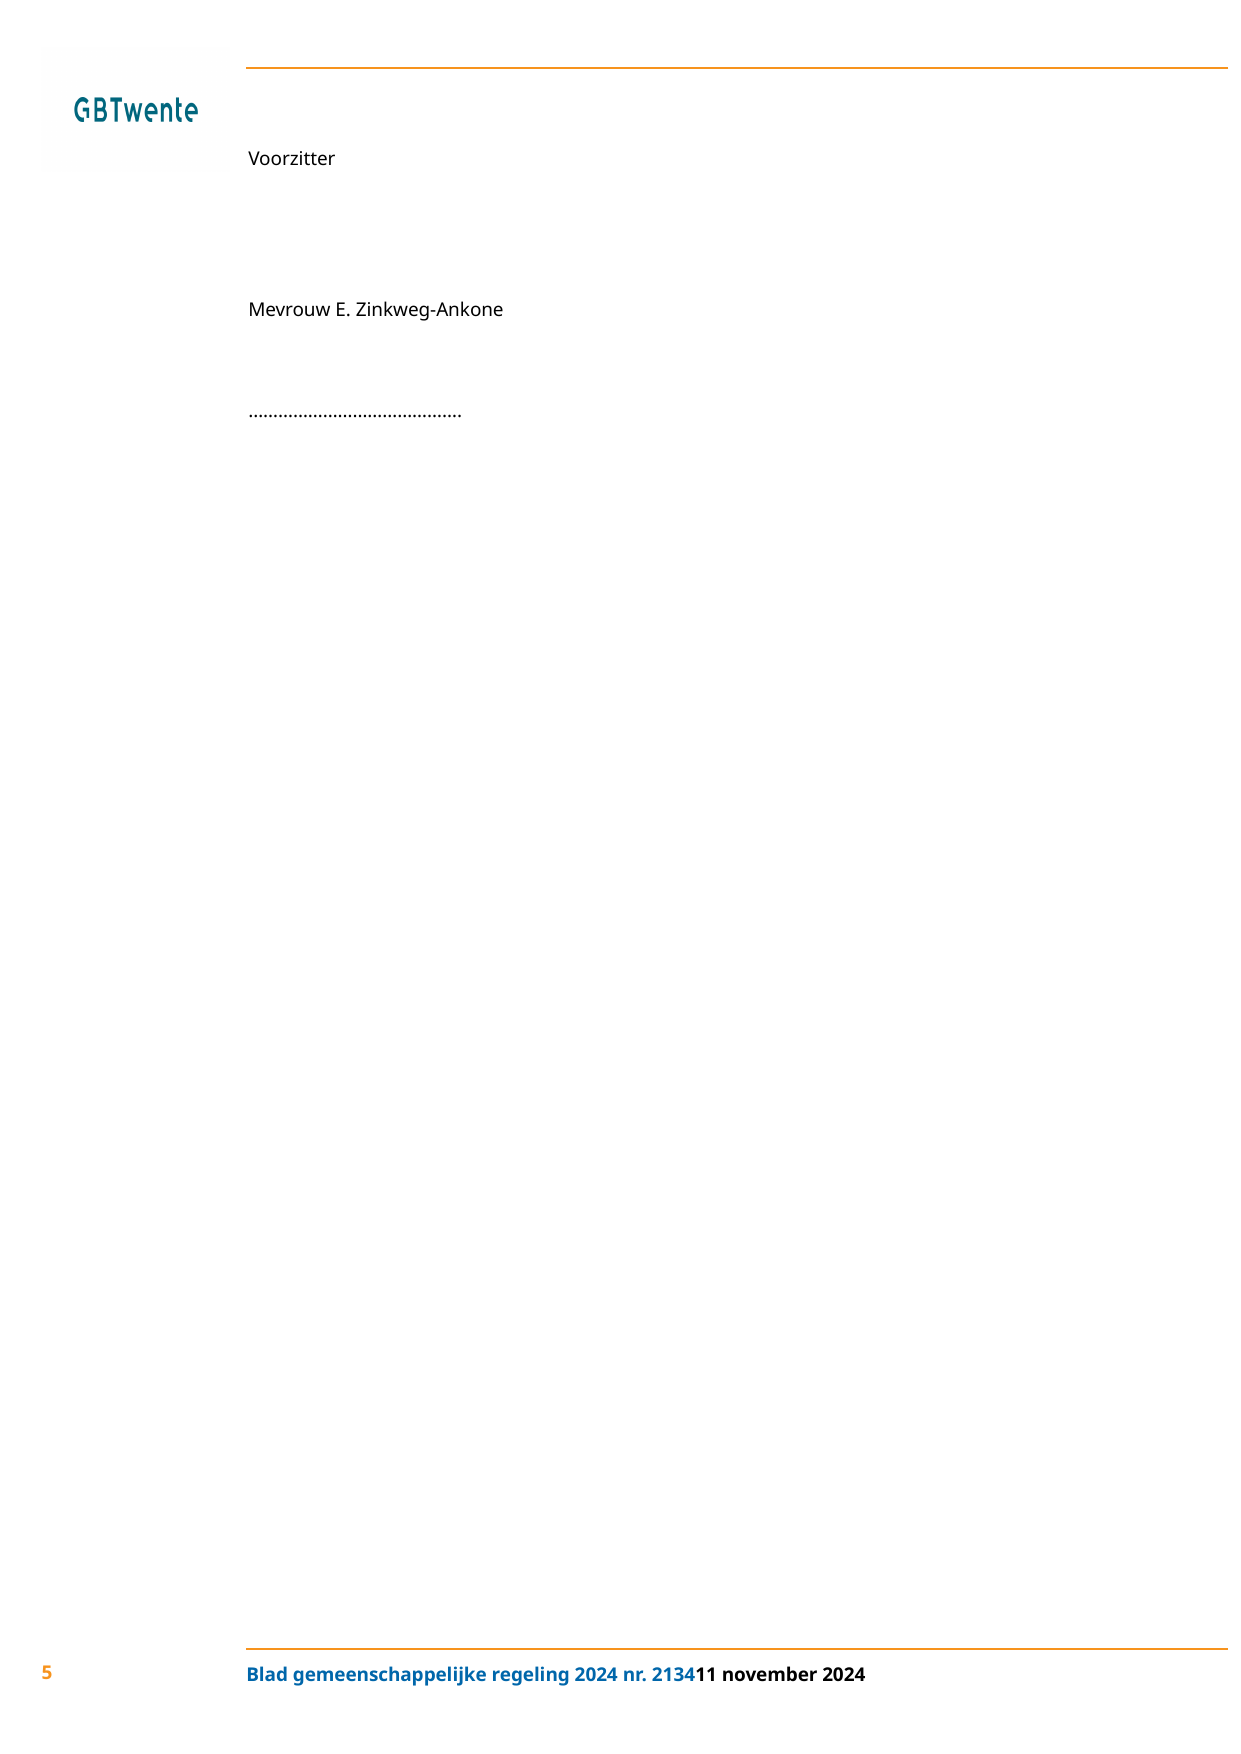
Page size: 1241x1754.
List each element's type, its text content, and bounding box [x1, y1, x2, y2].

text Mevrouw E. Zinkweg-Ankone [248, 296, 1152, 322]
text ……………………………………. [248, 397, 1152, 423]
picture [41, 47, 231, 172]
text Voorzitter [248, 145, 1152, 171]
